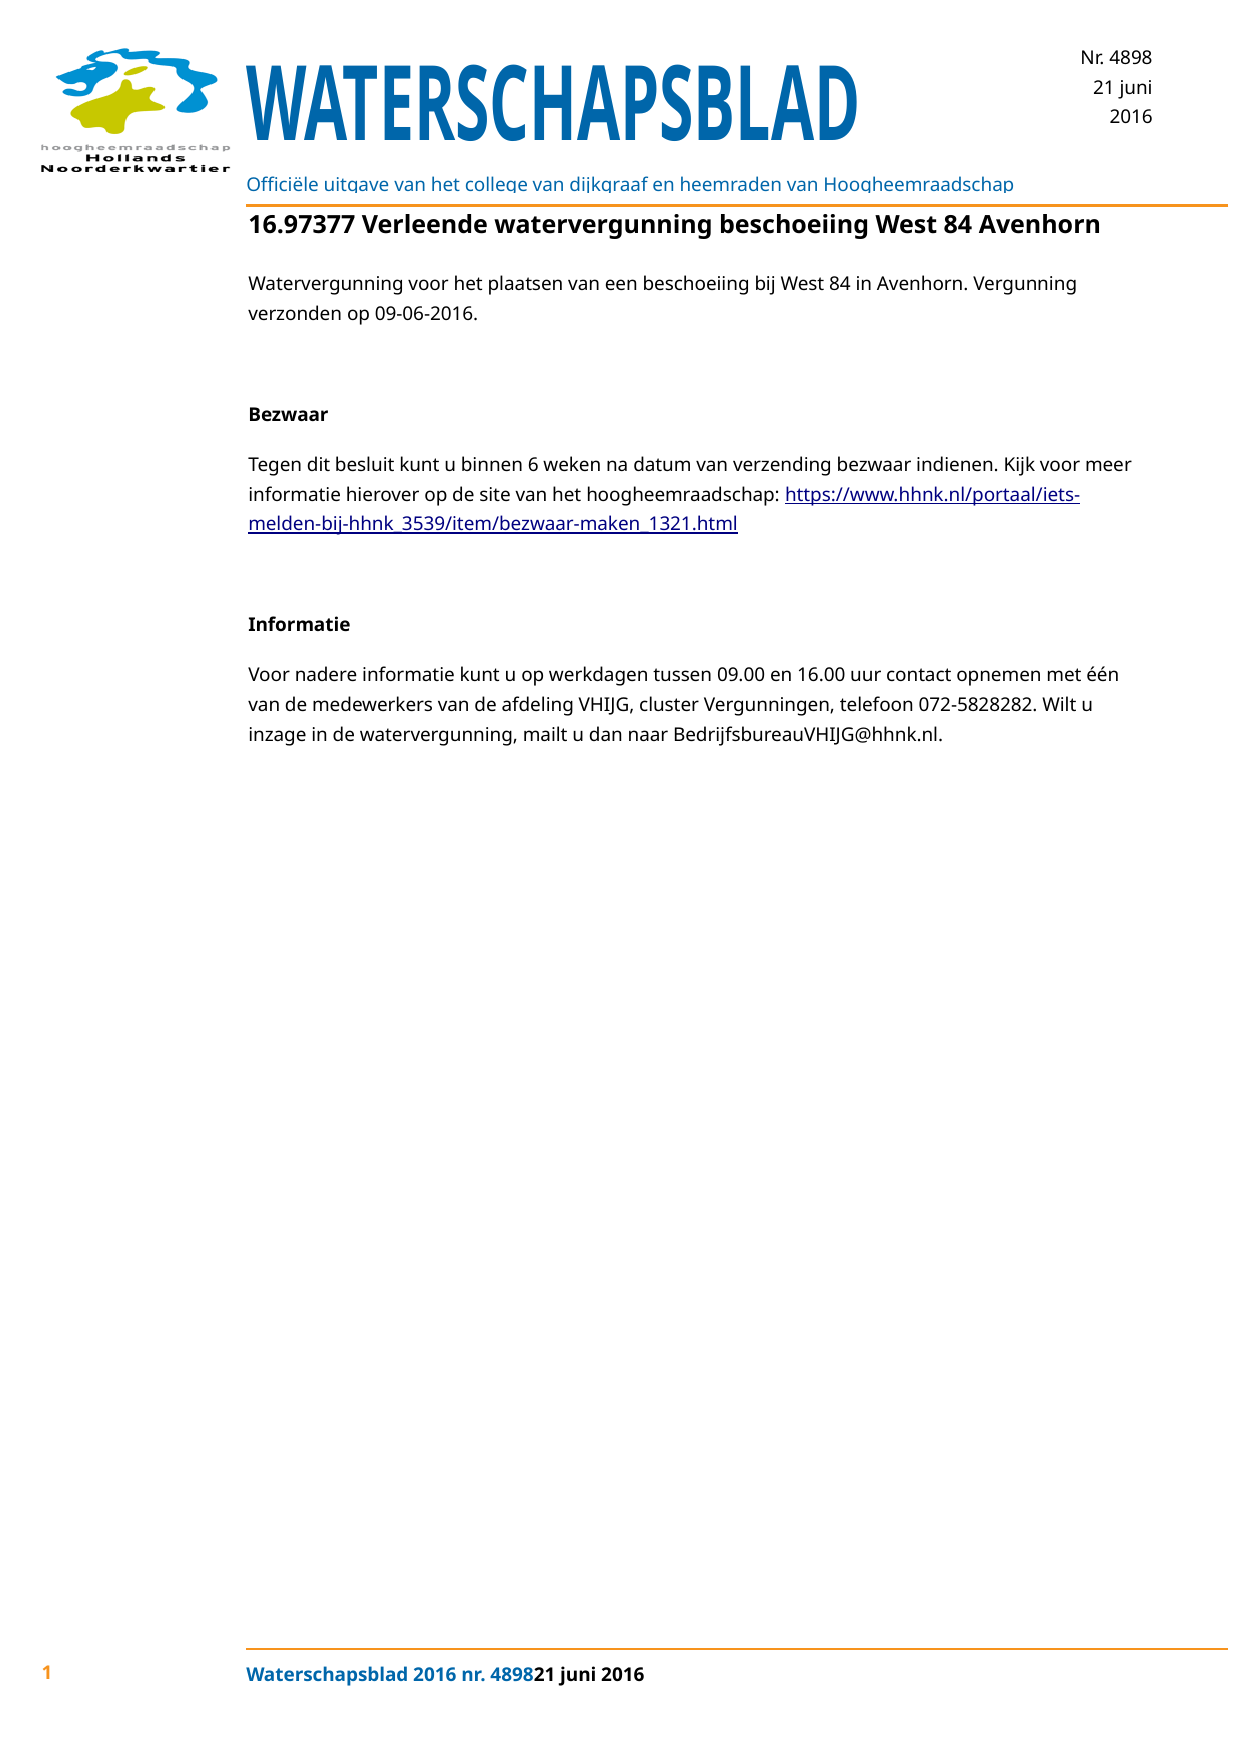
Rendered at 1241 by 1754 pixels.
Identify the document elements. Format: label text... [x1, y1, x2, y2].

text 16.97377 Verleende watervergunning beschoeiing West 84 Avenhorn [248, 207, 1152, 241]
text Tegen dit besluit kunt u binnen 6 weken na datum van verzending bezwaar indienen. Kijk voor meer informatie hierover op de site van het hoogheemraadschap: https://www.hhnk.nl/portaal/iets-melden-bij-hhnk_3539/item/bezwaar-maken_1321.html [248, 451, 1152, 536]
text Voor nadere informatie kunt u op werkdagen tussen 09.00 en 16.00 uur contact opnemen met één van de medewerkers van de afdeling VHIJG, cluster Vergunningen, telefoon 072-5828282. Wilt u inzage in de watervergunning, mailt u dan naar BedrijfsbureauVHIJG@hhnk.nl. [248, 662, 1152, 746]
text Watervergunning voor het plaatsen van een beschoeiing bij West 84 in Avenhorn. Vergunning verzonden op 09-06-2016. [248, 270, 1152, 326]
text Informatie [248, 611, 1152, 637]
picture [41, 47, 231, 172]
text Bezwaar [248, 401, 1152, 426]
